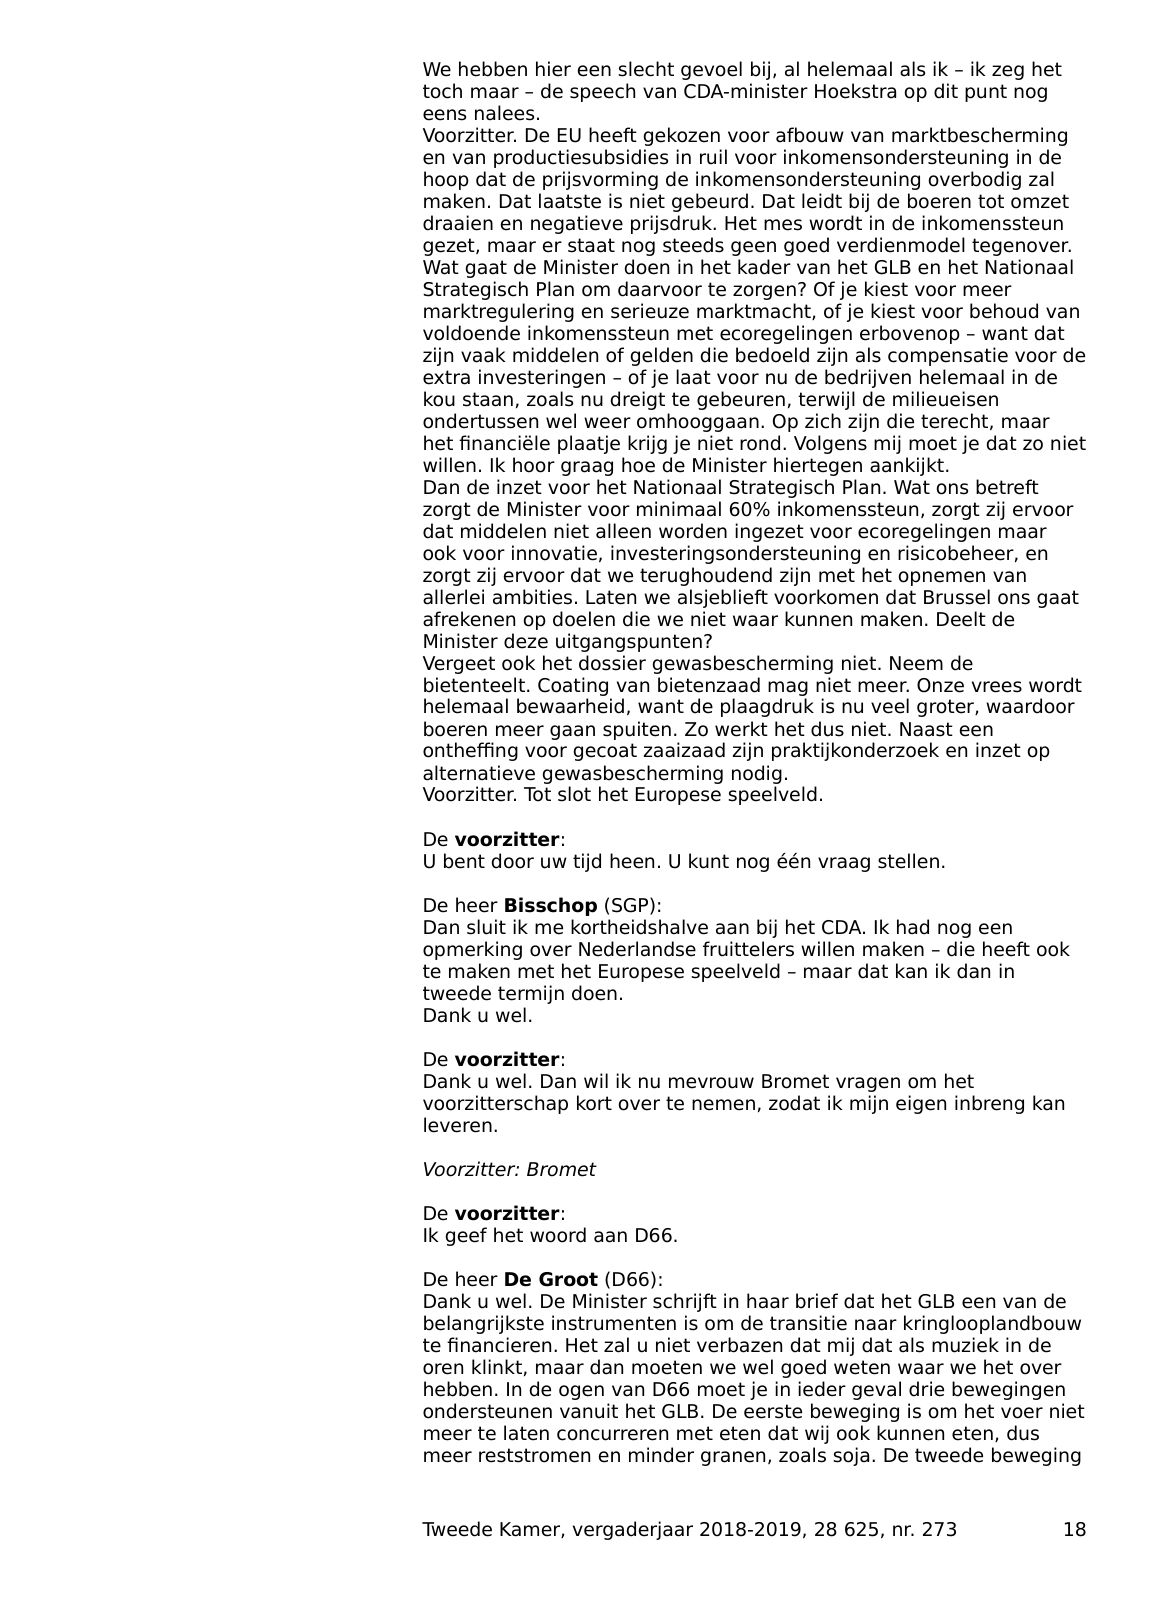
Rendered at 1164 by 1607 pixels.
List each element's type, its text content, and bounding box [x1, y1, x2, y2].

text Dan sluit ik me kortheidshalve aan bij het CDA. Ik had nog een opmerking over Nederlandse fruittelers willen maken – die heeft ook te maken met het Europese speelveld – maar dat kan ik dan in tweede termijn doen. [422, 917, 1087, 1004]
text Dank u wel. De Minister schrijft in haar brief dat het GLB een van de belangrijkste instrumenten is om de transitie naar kringlooplandbouw te financieren. Het zal u niet verbazen dat mij dat als muziek in de oren klinkt, maar dan moeten we wel goed weten waar we het over hebben. In de ogen van D66 moet je in ieder geval drie bewegingen ondersteunen vanuit het GLB. De eerste beweging is om het voer niet meer te laten concurreren met eten dat wij ook kunnen eten, dus meer reststromen en minder granen, zoals soja. De tweede beweging [422, 1291, 1087, 1467]
subtitle Voorzitter: Bromet [422, 1159, 1087, 1181]
text Dan de inzet voor het Nationaal Strategisch Plan. Wat ons betreft zorgt de Minister voor minimaal 60% inkomenssteun, zorgt zij ervoor dat middelen niet alleen worden ingezet voor ecoregelingen maar ook voor innovatie, investeringsondersteuning en risicobeheer, en zorgt zij ervoor dat we terughoudend zijn met het opnemen van allerlei ambities. Laten we alsjeblieft voorkomen dat Brussel ons gaat afrekenen op doelen die we niet waar kunnen maken. Deelt de Minister deze uitgangspunten? [422, 477, 1087, 652]
text Vergeet ook het dossier gewasbescherming niet. Neem de bietenteelt. Coating van bietenzaad mag niet meer. Onze vrees wordt helemaal bewaarheid, want de plaagdruk is nu veel groter, waardoor boeren meer gaan spuiten. Zo werkt het dus niet. Naast een ontheffing voor gecoat zaaizaad zijn praktijkonderzoek en inzet op alternatieve gewasbescherming nodig. [422, 652, 1087, 784]
text De heer De Groot (D66): [422, 1269, 1087, 1291]
text Voorzitter. Tot slot het Europese speelveld. [422, 784, 1087, 806]
text De voorzitter: [422, 828, 1087, 851]
text U bent door uw tijd heen. U kunt nog één vraag stellen. [422, 851, 1087, 872]
text Voorzitter. De EU heeft gekozen voor afbouw van marktbescherming en van productiesubsidies in ruil voor inkomensondersteuning in de hoop dat de prijsvorming de inkomensondersteuning overbodig zal maken. Dat laatste is niet gebeurd. Dat leidt bij de boeren tot omzet draaien en negatieve prijsdruk. Het mes wordt in de inkomenssteun gezet, maar er staat nog steeds geen goed verdienmodel tegenover. Wat gaat de Minister doen in het kader van het GLB en het Nationaal Strategisch Plan om daarvoor te zorgen? Of je kiest voor meer marktregulering en serieuze marktmacht, of je kiest voor behoud van voldoende inkomenssteun met ecoregelingen erbovenop – want dat zijn vaak middelen of gelden die bedoeld zijn als compensatie voor de extra investeringen – of je laat voor nu de bedrijven helemaal in de kou staan, zoals nu dreigt te gebeuren, terwijl de milieueisen ondertussen wel weer omhooggaan. Op zich zijn die terecht, maar het financiële plaatje krijg je niet rond. Volgens mij moet je dat zo niet willen. Ik hoor graag hoe de Minister hiertegen aankijkt. [422, 125, 1087, 477]
text Dank u wel. [422, 1004, 1087, 1027]
text De voorzitter: [422, 1203, 1087, 1225]
text De voorzitter: [422, 1049, 1087, 1071]
text Dank u wel. Dan wil ik nu mevrouw Bromet vragen om het voorzitterschap kort over te nemen, zodat ik mijn eigen inbreng kan leveren. [422, 1071, 1087, 1137]
text De heer Bisschop (SGP): [422, 895, 1087, 917]
text We hebben hier een slecht gevoel bij, al helemaal als ik – ik zeg het toch maar – de speech van CDA-minister Hoekstra op dit punt nog eens nalees. [422, 59, 1087, 125]
text Ik geef het woord aan D66. [422, 1225, 1087, 1247]
